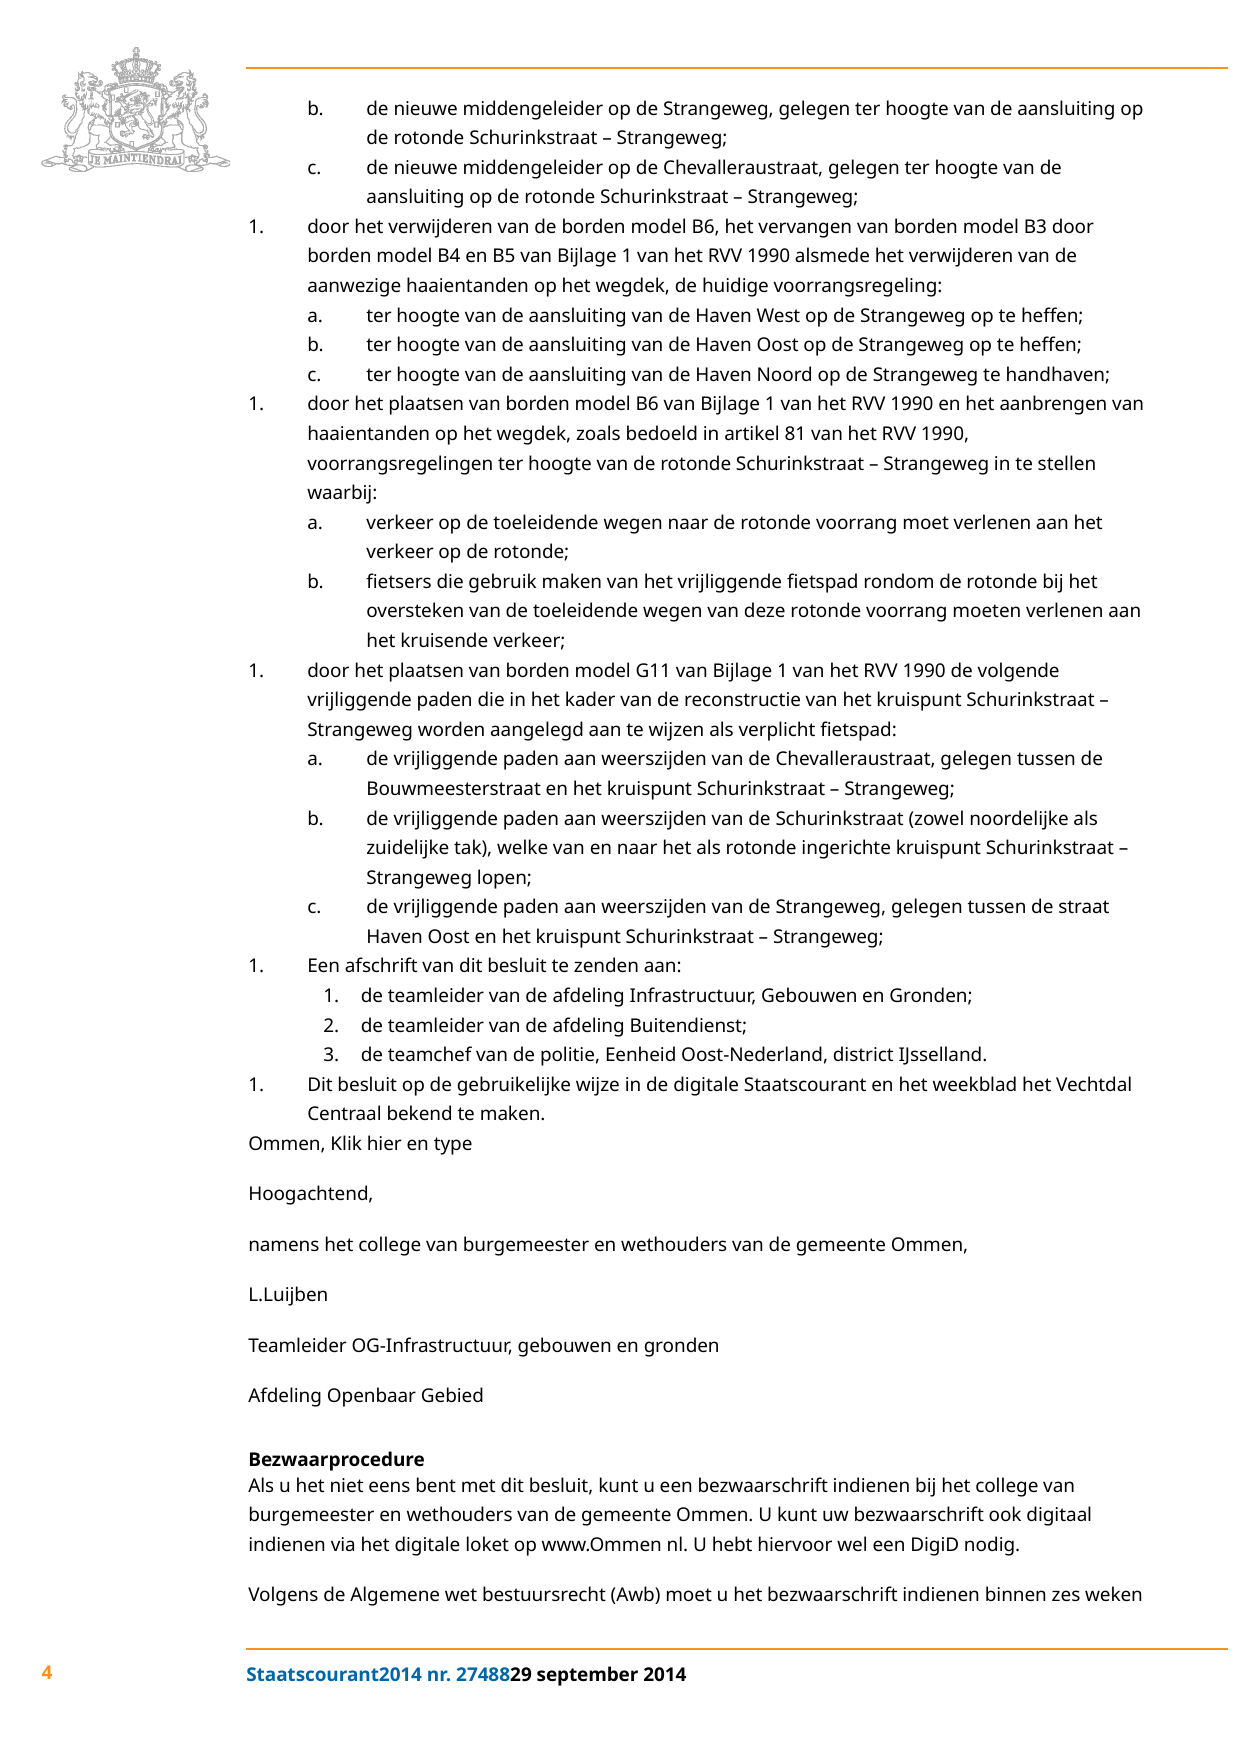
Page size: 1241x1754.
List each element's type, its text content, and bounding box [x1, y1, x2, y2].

list de teamleider van de afdeling Buitendienst; [323, 1012, 1152, 1038]
list door het plaatsen van borden model B6 van Bijlage 1 van het RVV 1990 en het aanbrengen van haaientanden op het wegdek, zoals bedoeld in artikel 81 van het RVV 1990, voorrangsregelingen ter hoogte van de rotonde Schurinkstraat – Strangeweg in te stellen waarbij: [248, 391, 1152, 505]
list Een afschrift van dit besluit te zenden aan: [248, 953, 1152, 978]
text namens het college van burgemeester en wethouders van de gemeente Ommen, [248, 1231, 1152, 1257]
list ter hoogte van de aansluiting van de Haven West op de Strangeweg op te heffen; [307, 302, 1152, 328]
text Als u het niet eens bent met dit besluit, kunt u een bezwaarschrift indienen bij het college van burgemeester en wethouders van de gemeente Ommen. U kunt uw bezwaarschrift ook digitaal indienen via het digitale loket op www.Ommen nl. U hebt hiervoor wel een DigiD nodig. [248, 1472, 1152, 1557]
list de vrijliggende paden aan weerszijden van de Strangeweg, gelegen tussen de straat Haven Oost en het kruispunt Schurinkstraat – Strangeweg; [307, 893, 1152, 949]
list ter hoogte van de aansluiting van de Haven Oost op de Strangeweg op te heffen; [307, 331, 1152, 357]
text Bezwaarprocedure [248, 1446, 1152, 1472]
list verkeer op de toeleidende wegen naar de rotonde voorrang moet verlenen aan het verkeer op de rotonde; [307, 509, 1152, 564]
list Dit besluit op de gebruikelijke wijze in de digitale Staatscourant en het weekblad het Vechtdal Centraal bekend te maken. [248, 1071, 1152, 1126]
text Teamleider OG-Infrastructuur, gebouwen en gronden [248, 1332, 1152, 1358]
list de nieuwe middengeleider op de Strangeweg, gelegen ter hoogte van de aansluiting op de rotonde Schurinkstraat – Strangeweg; [307, 95, 1152, 150]
list de nieuwe middengeleider op de Chevalleraustraat, gelegen ter hoogte van de aansluiting op de rotonde Schurinkstraat – Strangeweg; [307, 154, 1152, 209]
list de vrijliggende paden aan weerszijden van de Chevalleraustraat, gelegen tussen de Bouwmeesterstraat en het kruispunt Schurinkstraat – Strangeweg; [307, 746, 1152, 801]
text Volgens de Algemene wet bestuursrecht (Awb) moet u het bezwaarschrift indienen binnen zes weken [248, 1582, 1152, 1607]
list de teamleider van de afdeling Infrastructuur, Gebouwen en Gronden; [323, 982, 1152, 1008]
text L.Luijben [248, 1281, 1152, 1307]
picture [41, 47, 231, 172]
list de teamchef van de politie, Eenheid Oost-Nederland, district IJsselland. [323, 1041, 1152, 1067]
text Ommen, Klik hier en type [248, 1130, 1152, 1156]
list fietsers die gebruik maken van het vrijliggende fietspad rondom de rotonde bij het oversteken van de toeleidende wegen van deze rotonde voorrang moeten verlenen aan het kruisende verkeer; [307, 568, 1152, 653]
list door het verwijderen van de borden model B6, het vervangen van borden model B3 door borden model B4 en B5 van Bijlage 1 van het RVV 1990 alsmede het verwijderen van de aanwezige haaientanden op het wegdek, de huidige voorrangsregeling: [248, 213, 1152, 298]
list door het plaatsen van borden model G11 van Bijlage 1 van het RVV 1990 de volgende vrijliggende paden die in het kader van de reconstructie van het kruispunt Schurinkstraat – Strangeweg worden aangelegd aan te wijzen als verplicht fietspad: [248, 657, 1152, 742]
text Hoogachtend, [248, 1181, 1152, 1206]
text Afdeling Openbaar Gebied [248, 1382, 1152, 1408]
list de vrijliggende paden aan weerszijden van de Schurinkstraat (zowel noordelijke als zuidelijke tak), welke van en naar het als rotonde ingerichte kruispunt Schurinkstraat – Strangeweg lopen; [307, 805, 1152, 890]
list ter hoogte van de aansluiting van de Haven Noord op de Strangeweg te handhaven; [307, 361, 1152, 387]
